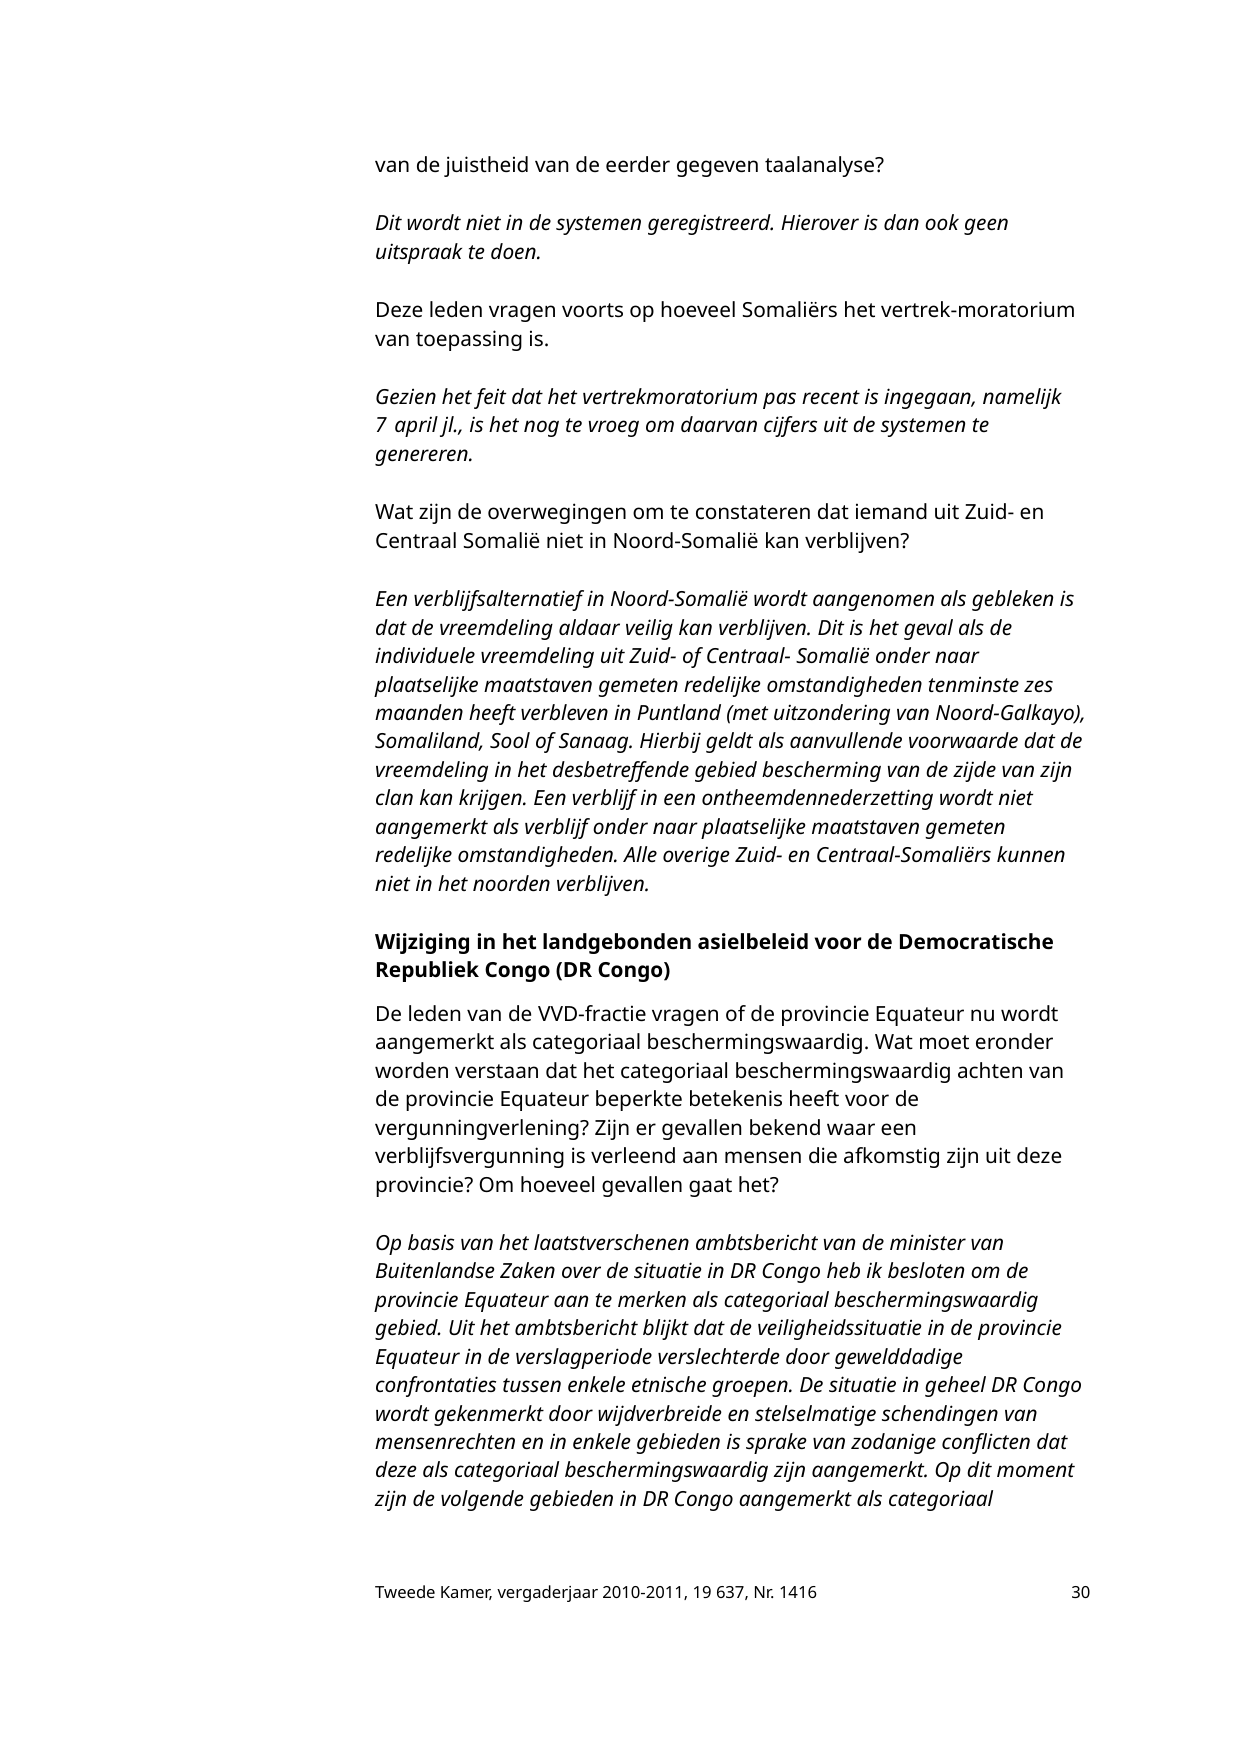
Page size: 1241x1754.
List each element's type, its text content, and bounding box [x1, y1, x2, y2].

text Wat zijn de overwegingen om te constateren dat iemand uit Zuid- en Centraal Somalië niet in Noord-Somalië kan verblijven? [375, 497, 1090, 554]
text Deze leden vragen voorts op hoeveel Somaliërs het vertrek-moratorium van toepassing is. [375, 295, 1090, 352]
text Een verblijfsalternatief in Noord-Somalië wordt aangenomen als gebleken is dat de vreemdeling aldaar veilig kan verblijven. Dit is het geval als de individuele vreemdeling uit Zuid- of Centraal- Somalië onder naar plaatselijke maatstaven gemeten redelijke omstandigheden tenminste zes maanden heeft verbleven in Puntland (met uitzondering van Noord-Galkayo), Somaliland, Sool of Sanaag. Hierbij geldt als aanvullende voorwaarde dat de vreemdeling in het desbetreffende gebied bescherming van de zijde van zijn clan kan krijgen. Een verblijf in een ontheemdennederzetting wordt niet aangemerkt als verblijf onder naar plaatselijke maatstaven gemeten redelijke omstandigheden. Alle overige Zuid- en Centraal-Somaliërs kunnen niet in het noorden verblijven. [375, 584, 1090, 897]
text Gezien het feit dat het vertrekmoratorium pas recent is ingegaan, namelijk 7 april jl., is het nog te vroeg om daarvan cijfers uit de systemen te genereren. [375, 382, 1090, 467]
text Wijziging in het landgebonden asielbeleid voor de Democratische Republiek Congo (DR Congo) [375, 927, 1090, 984]
text Dit wordt niet in de systemen geregistreerd. Hierover is dan ook geen uitspraak te doen. [375, 208, 1090, 265]
text De leden van de VVD-fractie vragen of de provincie Equateur nu wordt aangemerkt als categoriaal beschermingswaardig. Wat moet eronder worden verstaan dat het categoriaal beschermingswaardig achten van de provincie Equateur beperkte betekenis heeft voor de vergunningverlening? Zijn er gevallen bekend waar een verblijfsvergunning is verleend aan mensen die afkomstig zijn uit deze provincie? Om hoeveel gevallen gaat het? [375, 999, 1090, 1198]
text van de juistheid van de eerder gegeven taalanalyse? [375, 150, 1090, 178]
text Op basis van het laatstverschenen ambtsbericht van de minister van Buitenlandse Zaken over de situatie in DR Congo heb ik besloten om de provincie Equateur aan te merken als categoriaal beschermingswaardig gebied. Uit het ambtsbericht blijkt dat de veiligheidssituatie in de provincie Equateur in de verslagperiode verslechterde door gewelddadige confrontaties tussen enkele etnische groepen. De situatie in geheel DR Congo wordt gekenmerkt door wijdverbreide en stelselmatige schendingen van mensenrechten en in enkele gebieden is sprake van zodanige conflicten dat deze als categoriaal beschermingswaardig zijn aangemerkt. Op dit moment zijn de volgende gebieden in DR Congo aangemerkt als categoriaal [375, 1228, 1090, 1512]
